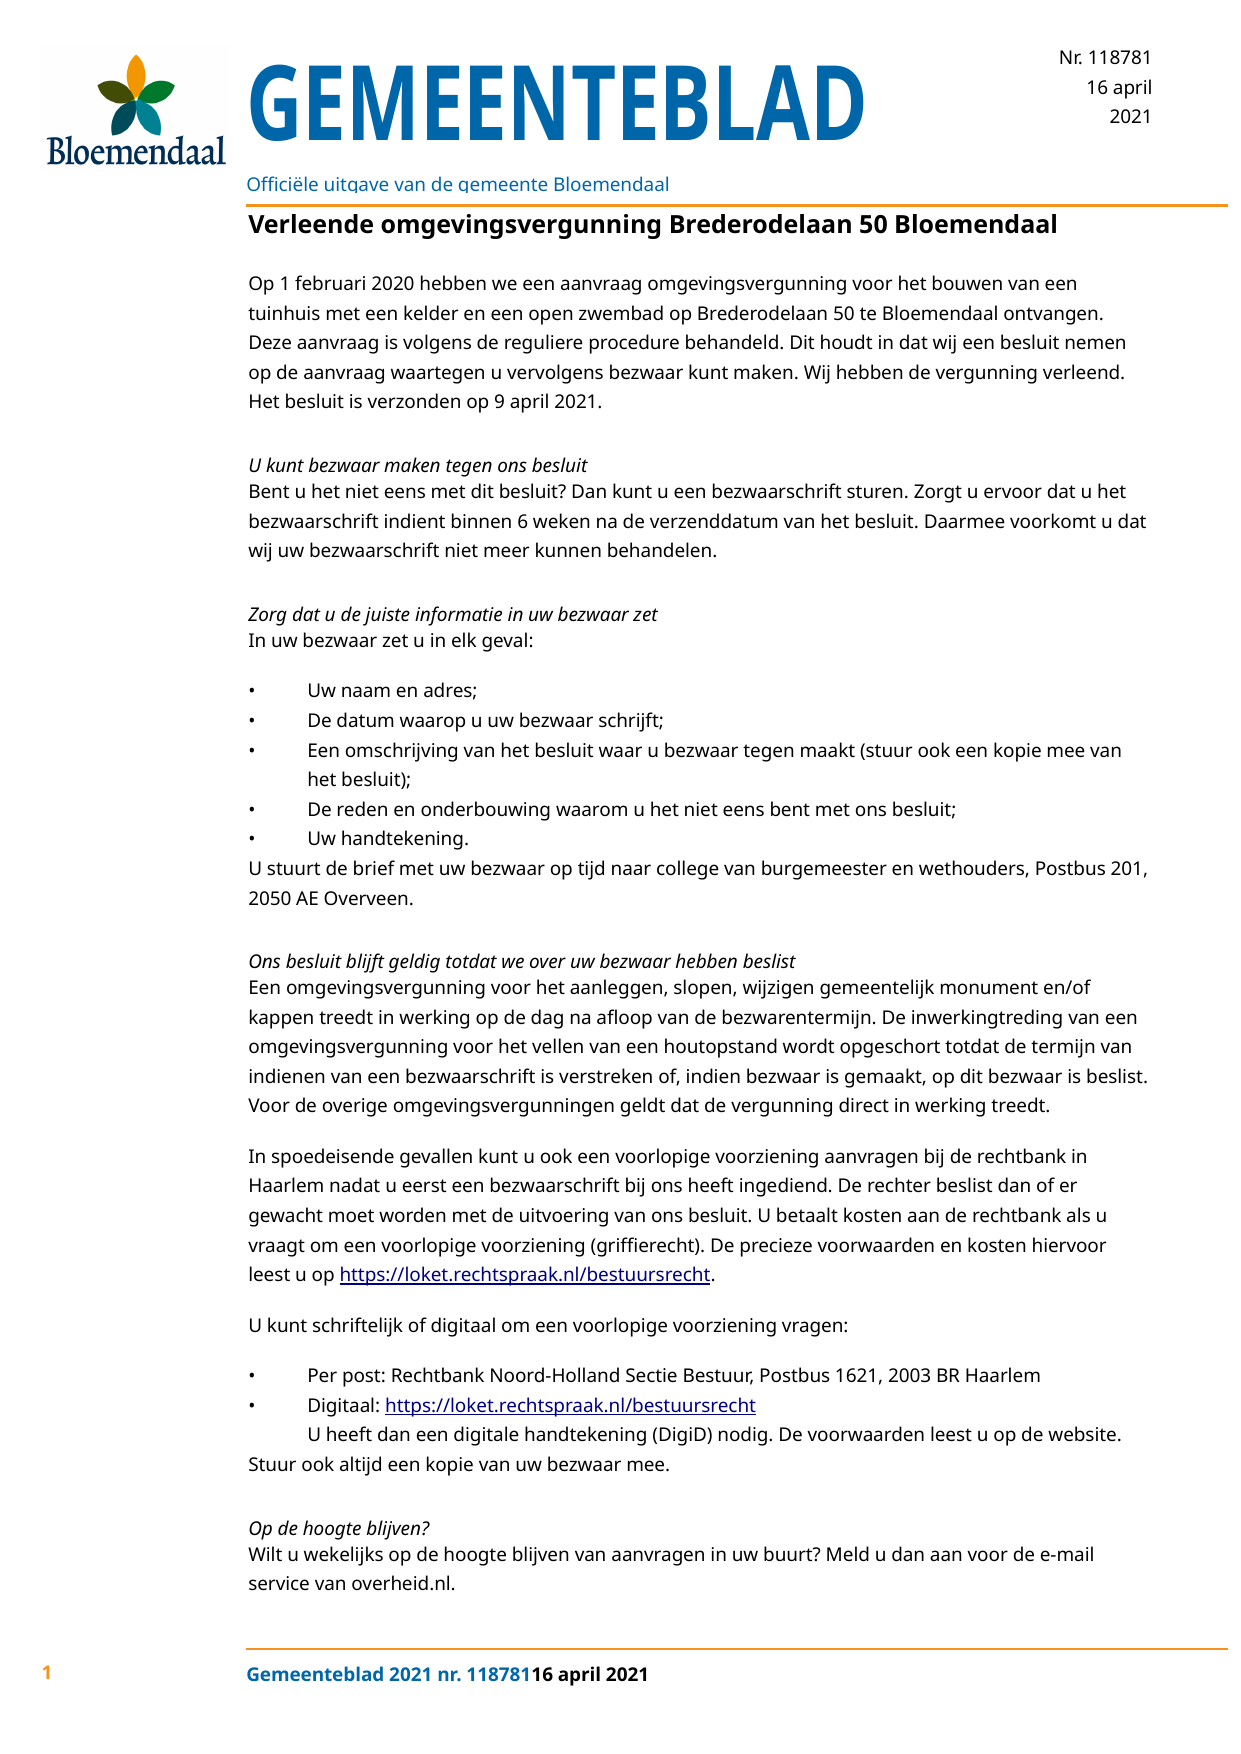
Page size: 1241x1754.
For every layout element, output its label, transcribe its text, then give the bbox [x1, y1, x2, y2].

list Uw naam en adres; [248, 678, 1152, 703]
list De datum waarop u uw bezwaar schrijft; [248, 707, 1152, 733]
list Per post: Rechtbank Noord-Holland Sectie Bestuur, Postbus 1621, 2003 BR Haarlem [248, 1362, 1152, 1388]
text Stuur ook altijd een kopie van uw bezwaar mee. [248, 1451, 1152, 1477]
list De reden en onderbouwing waarom u het niet eens bent met ons besluit; [248, 796, 1152, 822]
list Uw handtekening. [248, 826, 1152, 851]
picture [41, 47, 231, 172]
list Een omschrijving van het besluit waar u bezwaar tegen maakt (stuur ook een kopie mee van het besluit); [248, 737, 1152, 792]
text Ons besluit blijft geldig totdat we over uw bezwaar hebben beslist [248, 949, 1152, 974]
text Wilt u wekelijks op de hoogte blijven van aanvragen in uw buurt? Meld u dan aan voor de e-mail service van overheid.nl. [248, 1541, 1152, 1596]
text Een omgevingsvergunning voor het aanleggen, slopen, wijzigen gemeentelijk monument en/of kappen treedt in werking op de dag na afloop van de bezwarentermijn. De inwerkingtreding van een omgevingsvergunning voor het vellen van een houtopstand wordt opgeschort totdat de termijn van indienen van een bezwaarschrift is verstreken of, indien bezwaar is gemaakt, op dit bezwaar is beslist. Voor de overige omgevingsvergunningen geldt dat de vergunning direct in werking treedt. [248, 974, 1152, 1118]
text Bent u het niet eens met dit besluit? Dan kunt u een bezwaarschrift sturen. Zorgt u ervoor dat u het bezwaarschrift indient binnen 6 weken na de verzenddatum van het besluit. Daarmee voorkomt u dat wij uw bezwaarschrift niet meer kunnen behandelen. [248, 478, 1152, 563]
text U kunt schriftelijk of digitaal om een voorlopige voorziening vragen: [248, 1312, 1152, 1338]
text Op 1 februari 2020 hebben we een aanvraag omgevingsvergunning voor het bouwen van een tuinhuis met een kelder en een open zwembad op Brederodelaan 50 te Bloemendaal ontvangen. Deze aanvraag is volgens de reguliere procedure behandeld. Dit houdt in dat wij een besluit nemen op de aanvraag waartegen u vervolgens bezwaar kunt maken. Wij hebben de vergunning verleend. Het besluit is verzonden op 9 april 2021. [248, 270, 1152, 414]
text Verleende omgevingsvergunning Brederodelaan 50 Bloemendaal [248, 207, 1152, 241]
text In uw bezwaar zet u in elk geval: [248, 627, 1152, 653]
list Digitaal: https://loket.rechtspraak.nl/bestuursrecht [248, 1392, 1152, 1418]
text U kunt bezwaar maken tegen ons besluit [248, 453, 1152, 478]
text U stuurt de brief met uw bezwaar op tijd naar college van burgemeester en wethouders, Postbus 201, 2050 AE Overveen. [248, 855, 1152, 910]
text In spoedeisende gevallen kunt u ook een voorlopige voorziening aanvragen bij de rechtbank in Haarlem nadat u eerst een bezwaarschrift bij ons heeft ingediend. De rechter beslist dan of er gewacht moet worden met de uitvoering van ons besluit. U betaalt kosten aan de rechtbank als u vraagt om een voorlopige voorziening (griffierecht). De precieze voorwaarden en kosten hiervoor leest u op https://loket.rechtspraak.nl/bestuursrecht. [248, 1143, 1152, 1287]
text Zorg dat u de juiste informatie in uw bezwaar zet [248, 601, 1152, 627]
list U heeft dan een digitale handtekening (DigiD) nodig. De voorwaarden leest u op de website. [248, 1421, 1152, 1447]
text Op de hoogte blijven? [248, 1515, 1152, 1541]
